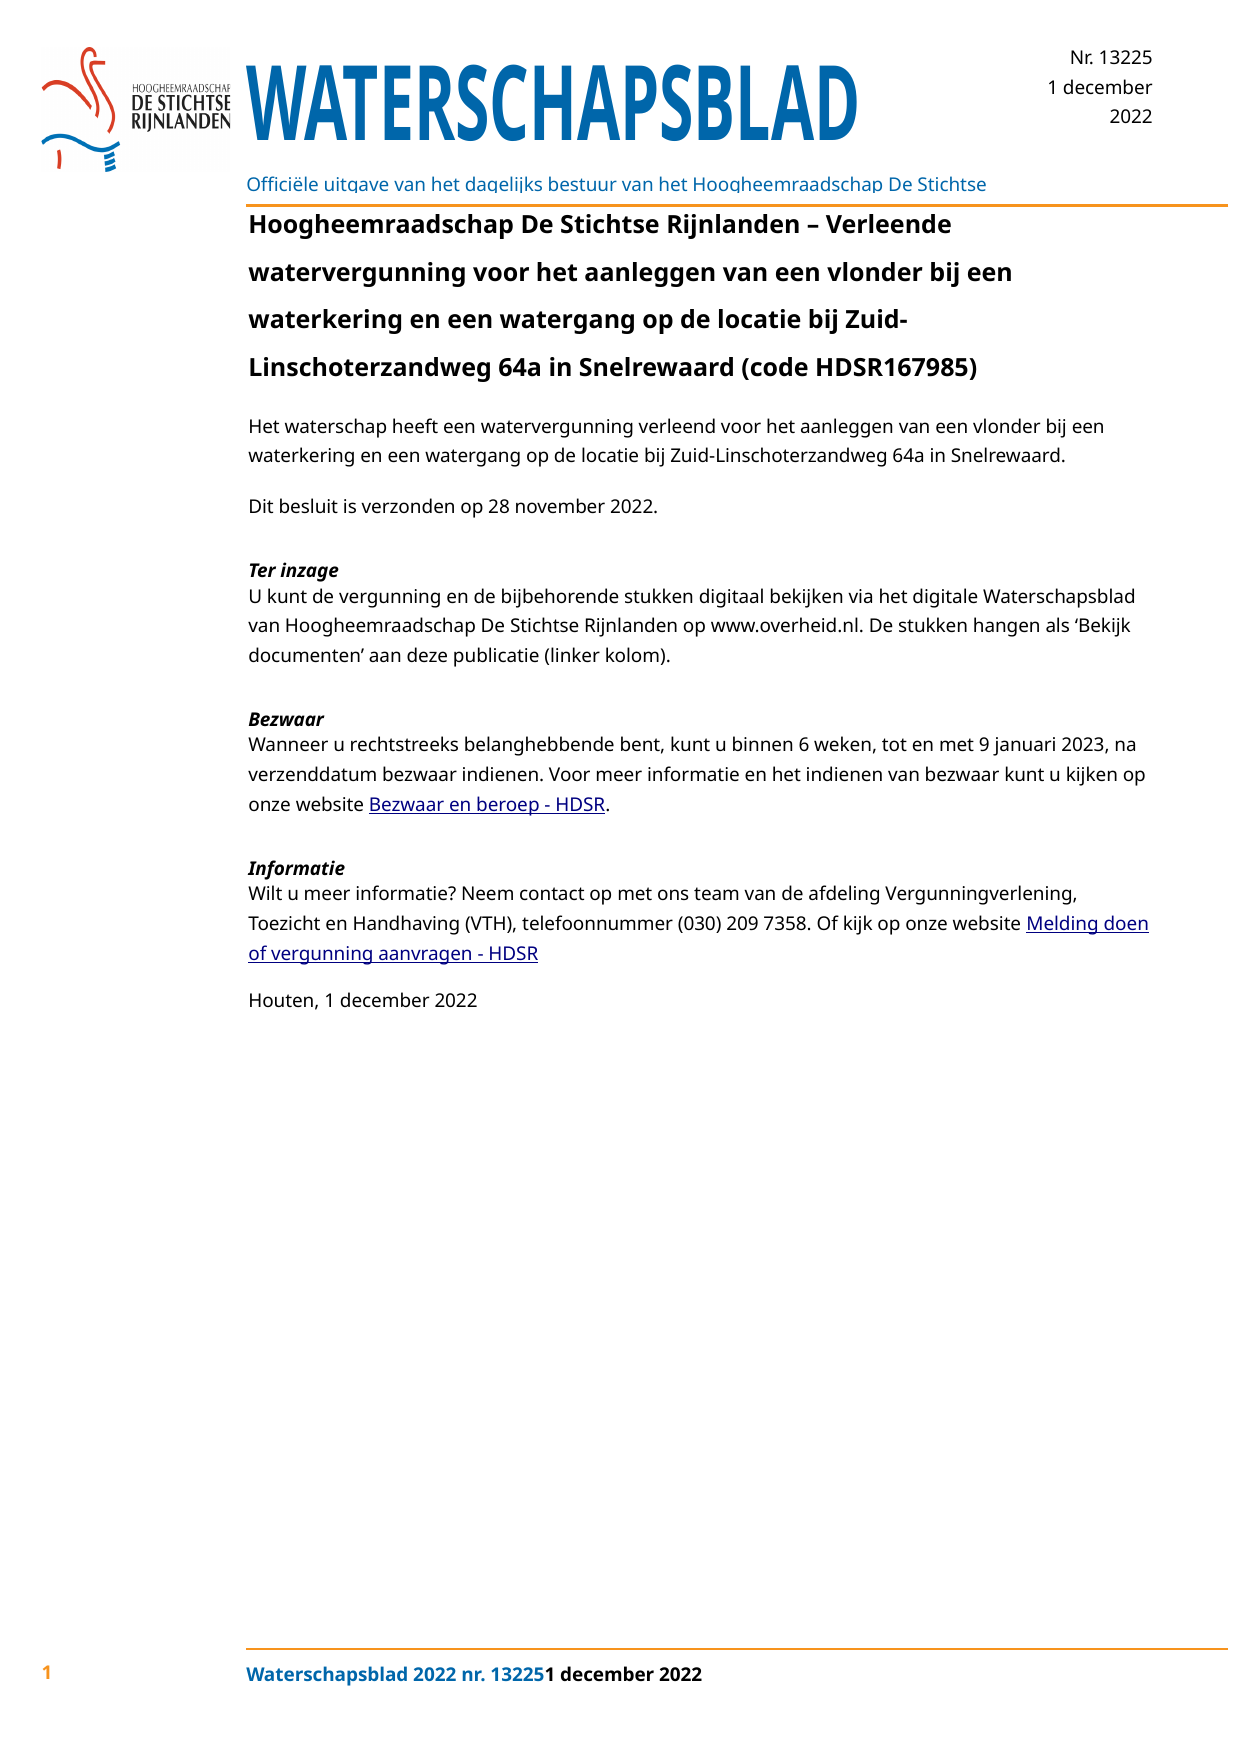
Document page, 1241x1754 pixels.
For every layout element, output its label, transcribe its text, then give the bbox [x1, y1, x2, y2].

text U kunt de vergunning en de bijbehorende stukken digitaal bekijken via het digitale Waterschapsblad van Hoogheemraadschap De Stichtse Rijnlanden op www.overheid.nl. De stukken hangen als ‘Bekijk documenten’ aan deze publicatie (linker kolom). [248, 583, 1152, 668]
text Informatie [248, 855, 1152, 881]
text Ter inzage [248, 557, 1152, 583]
text Wanneer u rechtstreeks belanghebbende bent, kunt u binnen 6 weken, tot en met 9 januari 2023, na verzenddatum bezwaar indienen. Voor meer informatie en het indienen van bezwaar kunt u kijken op onze website Bezwaar en beroep - HDSR. [248, 732, 1152, 817]
text Houten, 1 december 2022 [248, 987, 1152, 1013]
text Dit besluit is verzonden op 28 november 2022. [248, 493, 1152, 519]
text Hoogheemraadschap De Stichtse Rijnlanden – Verleende watervergunning voor het aanleggen van een vlonder bij een waterkering en een watergang op de locatie bij Zuid-Linschoterzandweg 64a in Snelrewaard (code HDSR167985) [248, 207, 1152, 384]
text Wilt u meer informatie? Neem contact op met ons team van de afdeling Vergunningverlening, Toezicht en Handhaving (VTH), telefoonnummer (030) 209 7358. Of kijk op onze website Melding doen of vergunning aanvragen - HDSR [248, 881, 1152, 965]
picture [41, 47, 231, 172]
text Het waterschap heeft een watervergunning verleend voor het aanleggen van een vlonder bij een waterkering en een watergang op de locatie bij Zuid-Linschoterzandweg 64a in Snelrewaard. [248, 413, 1152, 468]
text Bezwaar [248, 706, 1152, 732]
